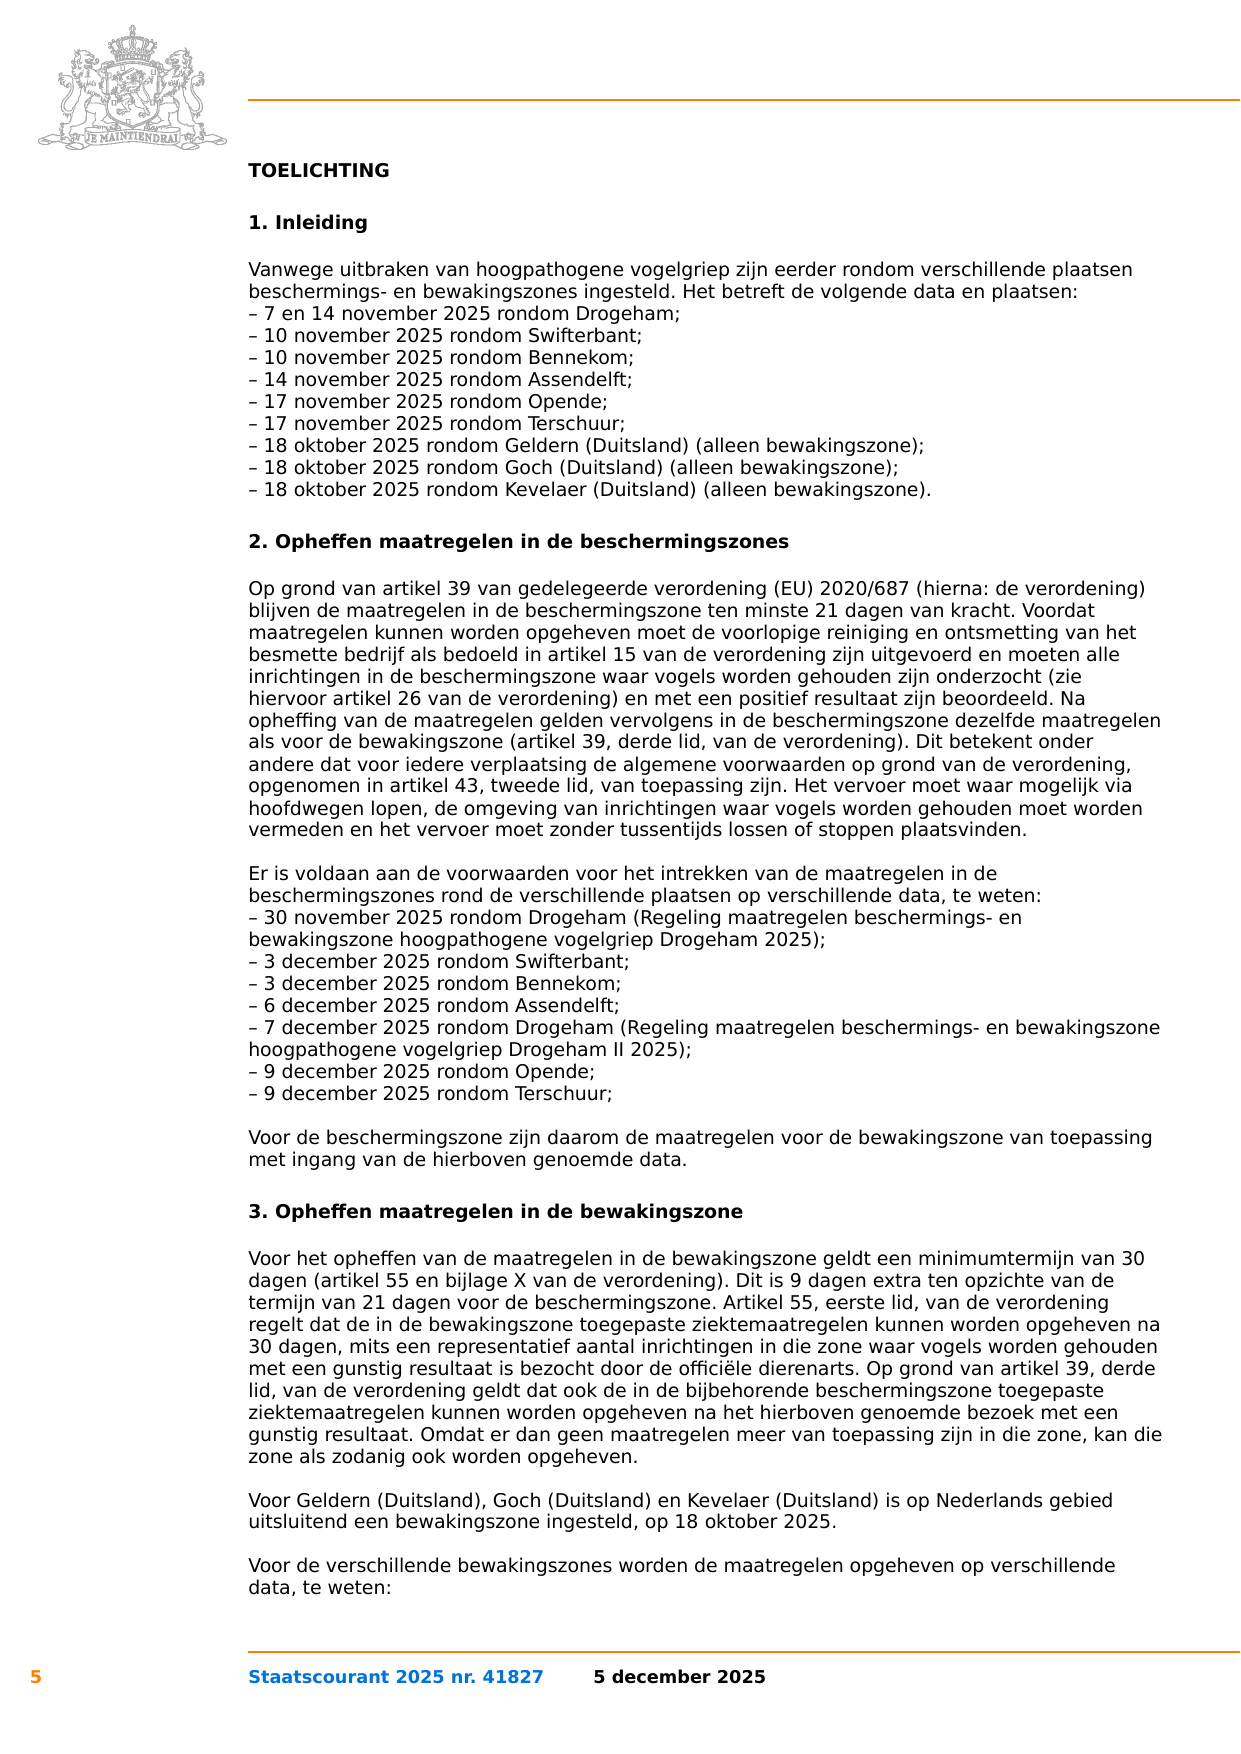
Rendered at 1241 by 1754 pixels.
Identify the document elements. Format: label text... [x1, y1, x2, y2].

text – 14 november 2025 rondom Assendelft; [248, 369, 1163, 391]
text – 3 december 2025 rondom Bennekom; [248, 973, 1163, 995]
text – 18 oktober 2025 rondom Kevelaer (Duitsland) (alleen bewakingszone). [248, 479, 1163, 501]
subtitle 3. Opheffen maatregelen in de bewakingszone [248, 1201, 1163, 1223]
text – 7 december 2025 rondom Drogeham (Regeling maatregelen beschermings- en bewakingszone hoogpathogene vogelgriep Drogeham II 2025); [248, 1017, 1163, 1061]
text Voor het opheffen van de maatregelen in de bewakingszone geldt een minimumtermijn van 30 dagen (artikel 55 en bijlage X van de verordening). Dit is 9 dagen extra ten opzichte van de termijn van 21 dagen voor de beschermingszone. Artikel 55, eerste lid, van de verordening regelt dat de in de bewakingszone toegepaste ziektemaatregelen kunnen worden opgeheven na 30 dagen, mits een representatief aantal inrichtingen in die zone waar vogels worden gehouden met een gunstig resultaat is bezocht door de officiële dierenarts. Op grond van artikel 39, derde lid, van de verordening geldt dat ook de in de bijbehorende beschermingszone toegepaste ziektemaatregelen kunnen worden opgeheven na het hierboven genoemde bezoek met een gunstig resultaat. Omdat er dan geen maatregelen meer van toepassing zijn in die zone, kan die zone als zodanig ook worden opgeheven. [248, 1248, 1163, 1468]
subtitle TOELICHTING [248, 160, 1163, 182]
picture [38, 25, 227, 150]
text Voor de verschillende bewakingszones worden de maatregelen opgeheven op verschillende data, te weten: [248, 1555, 1163, 1599]
text Op grond van artikel 39 van gedelegeerde verordening (EU) 2020/687 (hierna: de verordening) blijven de maatregelen in de beschermingszone ten minste 21 dagen van kracht. Voordat maatregelen kunnen worden opgeheven moet de voorlopige reiniging en ontsmetting van het besmette bedrijf als bedoeld in artikel 15 van de verordening zijn uitgevoerd en moeten alle inrichtingen in de beschermingszone waar vogels worden gehouden zijn onderzocht (zie hiervoor artikel 26 van de verordening) en met een positief resultaat zijn beoordeeld. Na opheffing van de maatregelen gelden vervolgens in de beschermingszone dezelfde maatregelen als voor de bewakingszone (artikel 39, derde lid, van de verordening). Dit betekent onder andere dat voor iedere verplaatsing de algemene voorwaarden op grond van de verordening, opgenomen in artikel 43, tweede lid, van toepassing zijn. Het vervoer moet waar mogelijk via hoofdwegen lopen, de omgeving van inrichtingen waar vogels worden gehouden moet worden vermeden en het vervoer moet zonder tussentijds lossen of stoppen plaatsvinden. [248, 578, 1163, 841]
text – 10 november 2025 rondom Swifterbant; [248, 325, 1163, 347]
text – 18 oktober 2025 rondom Geldern (Duitsland) (alleen bewakingszone); [248, 435, 1163, 457]
text – 17 november 2025 rondom Opende; [248, 391, 1163, 413]
text Vanwege uitbraken van hoogpathogene vogelgriep zijn eerder rondom verschillende plaatsen beschermings- en bewakingszones ingesteld. Het betreft de volgende data en plaatsen: [248, 259, 1163, 303]
text Voor Geldern (Duitsland), Goch (Duitsland) en Kevelaer (Duitsland) is op Nederlands gebied uitsluitend een bewakingszone ingesteld, op 18 oktober 2025. [248, 1489, 1163, 1533]
text – 10 november 2025 rondom Bennekom; [248, 347, 1163, 369]
subtitle 1. Inleiding [248, 212, 1163, 234]
text Voor de beschermingszone zijn daarom de maatregelen voor de bewakingszone van toepassing met ingang van de hierboven genoemde data. [248, 1127, 1163, 1171]
text – 7 en 14 november 2025 rondom Drogeham; [248, 303, 1163, 325]
text – 17 november 2025 rondom Terschuur; [248, 413, 1163, 435]
text – 30 november 2025 rondom Drogeham (Regeling maatregelen beschermings- en bewakingszone hoogpathogene vogelgriep Drogeham 2025); [248, 907, 1163, 951]
text – 9 december 2025 rondom Terschuur; [248, 1083, 1163, 1105]
text Er is voldaan aan de voorwaarden voor het intrekken van de maatregelen in de beschermingszones rond de verschillende plaatsen op verschillende data, te weten: [248, 863, 1163, 907]
subtitle 2. Opheffen maatregelen in de beschermingszones [248, 531, 1163, 553]
text – 18 oktober 2025 rondom Goch (Duitsland) (alleen bewakingszone); [248, 457, 1163, 479]
text – 6 december 2025 rondom Assendelft; [248, 995, 1163, 1017]
text – 3 december 2025 rondom Swifterbant; [248, 951, 1163, 973]
text – 9 december 2025 rondom Opende; [248, 1061, 1163, 1083]
